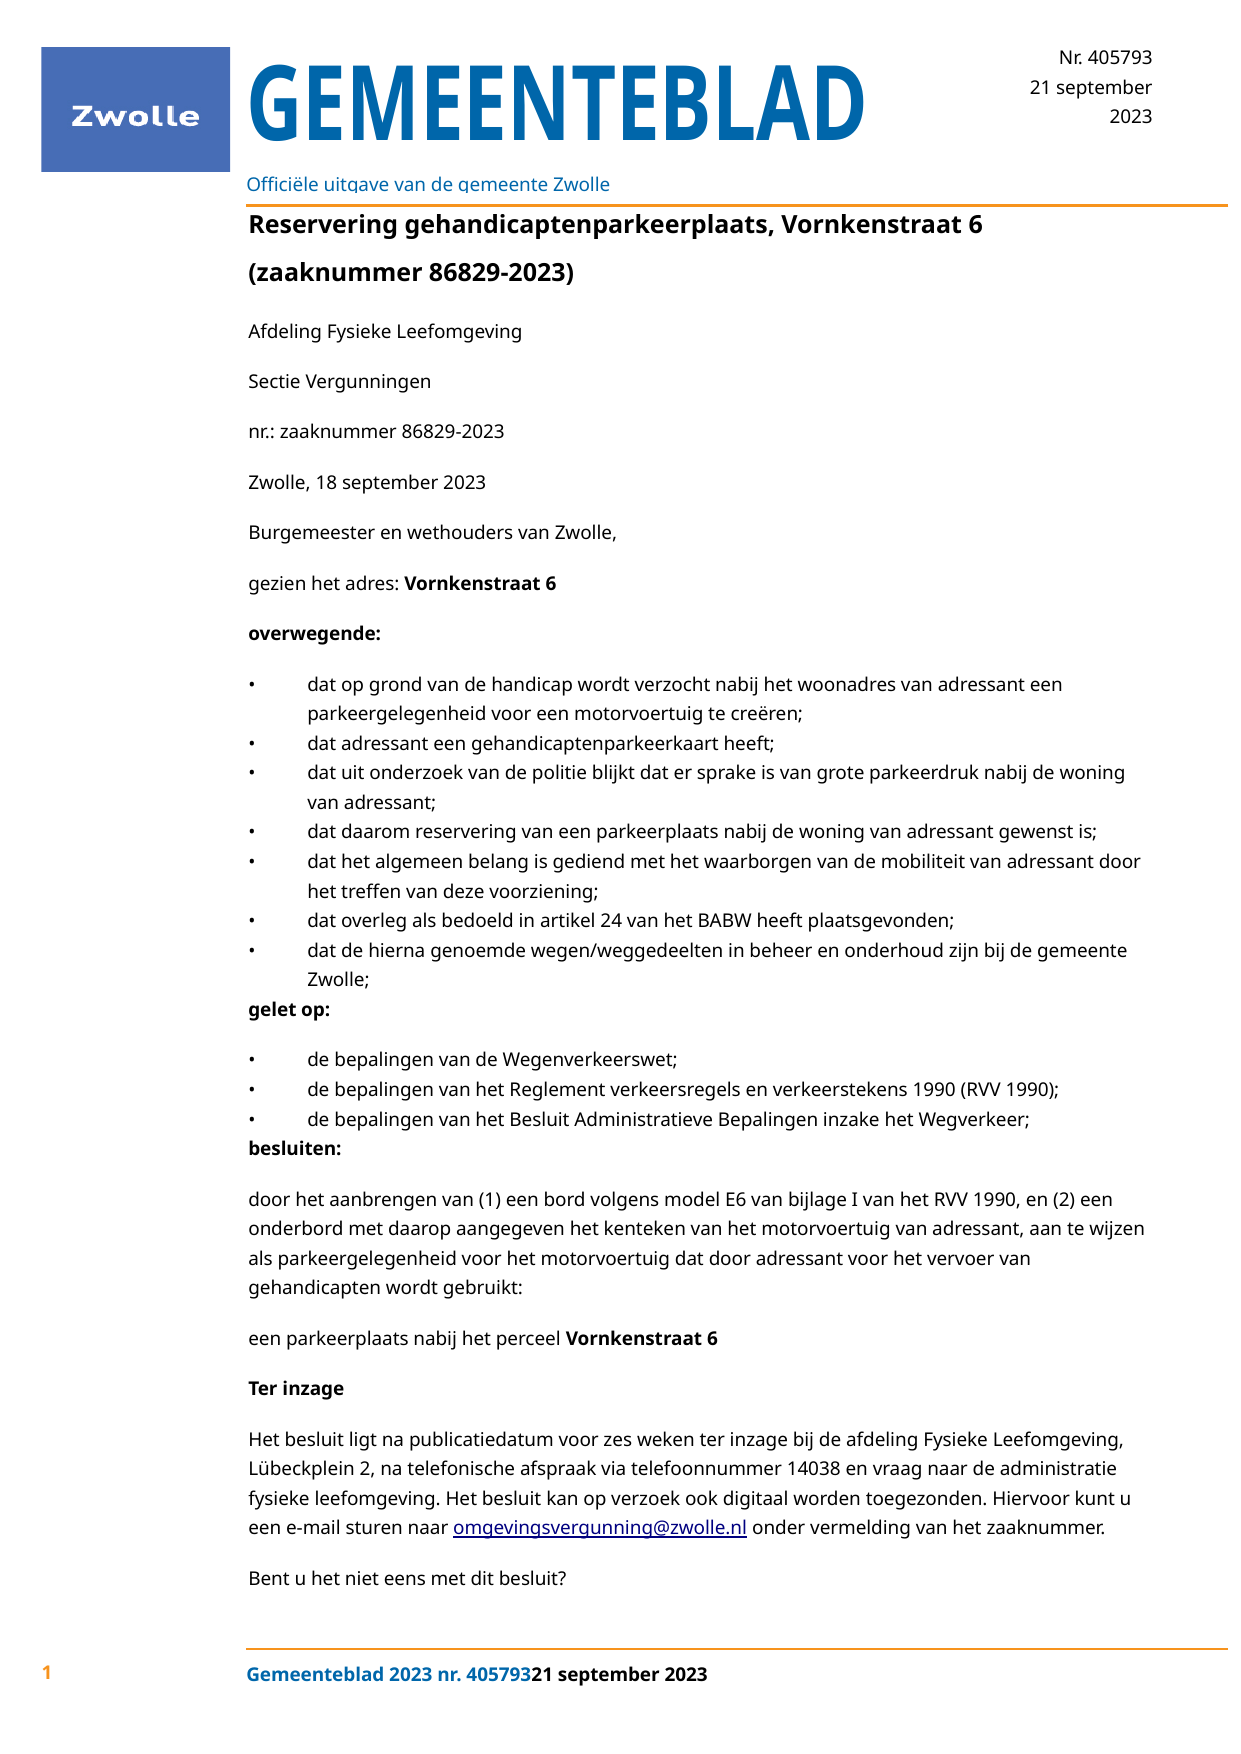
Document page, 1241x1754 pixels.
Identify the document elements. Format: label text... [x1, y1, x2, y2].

text door het aanbrengen van (1) een bord volgens model E6 van bijlage I van het RVV 1990, en (2) een onderbord met daarop aangegeven het kenteken van het motorvoertuig van adressant, aan te wijzen als parkeergelegenheid voor het motorvoertuig dat door adressant voor het vervoer van gehandicapten wordt gebruikt: [248, 1186, 1152, 1300]
text gelet op: [248, 996, 1152, 1022]
text Reservering gehandicaptenparkeerplaats, Vornkenstraat 6 (zaaknummer 86829-2023) [248, 207, 1152, 288]
text overwegende: [248, 620, 1152, 646]
list dat de hierna genoemde wegen/weggedeelten in beheer en onderhoud zijn bij de gemeente Zwolle; [248, 937, 1152, 992]
text Het besluit ligt na publicatiedatum voor zes weken ter inzage bij de afdeling Fysieke Leefomgeving, Lübeckplein 2, na telefonische afspraak via telefoonnummer 14038 en vraag naar de administratie fysieke leefomgeving. Het besluit kan op verzoek ook digitaal worden toegezonden. Hiervoor kunt u een e-mail sturen naar omgevingsvergunning@zwolle.nl onder vermelding van het zaaknummer. [248, 1426, 1152, 1540]
list dat daarom reservering van een parkeerplaats nabij de woning van adressant gewenst is; [248, 819, 1152, 844]
text Sectie Vergunningen [248, 368, 1152, 394]
list dat het algemeen belang is gediend met het waarborgen van de mobiliteit van adressant door het treffen van deze voorziening; [248, 848, 1152, 904]
list dat uit onderzoek van de politie blijkt dat er sprake is van grote parkeerdruk nabij de woning van adressant; [248, 759, 1152, 815]
text Zwolle, 18 september 2023 [248, 469, 1152, 495]
picture [41, 47, 231, 172]
text Bent u het niet eens met dit besluit? [248, 1565, 1152, 1591]
text gezien het adres: Vornkenstraat 6 [248, 570, 1152, 596]
text Afdeling Fysieke Leefomgeving [248, 318, 1152, 344]
text nr.: zaaknummer 86829-2023 [248, 419, 1152, 444]
list dat op grond van de handicap wordt verzocht nabij het woonadres van adressant een parkeergelegenheid voor een motorvoertuig te creëren; [248, 671, 1152, 726]
text Burgemeester en wethouders van Zwolle, [248, 519, 1152, 545]
text Ter inzage [248, 1375, 1152, 1401]
text een parkeerplaats nabij het perceel Vornkenstraat 6 [248, 1325, 1152, 1351]
list de bepalingen van het Besluit Administratieve Bepalingen inzake het Wegverkeer; [248, 1106, 1152, 1132]
list de bepalingen van het Reglement verkeersregels en verkeerstekens 1990 (RVV 1990); [248, 1076, 1152, 1102]
list dat overleg als bedoeld in artikel 24 van het BABW heeft plaatsgevonden; [248, 907, 1152, 933]
list de bepalingen van de Wegenverkeerswet; [248, 1047, 1152, 1072]
text besluiten: [248, 1135, 1152, 1161]
list dat adressant een gehandicaptenparkeerkaart heeft; [248, 730, 1152, 756]
